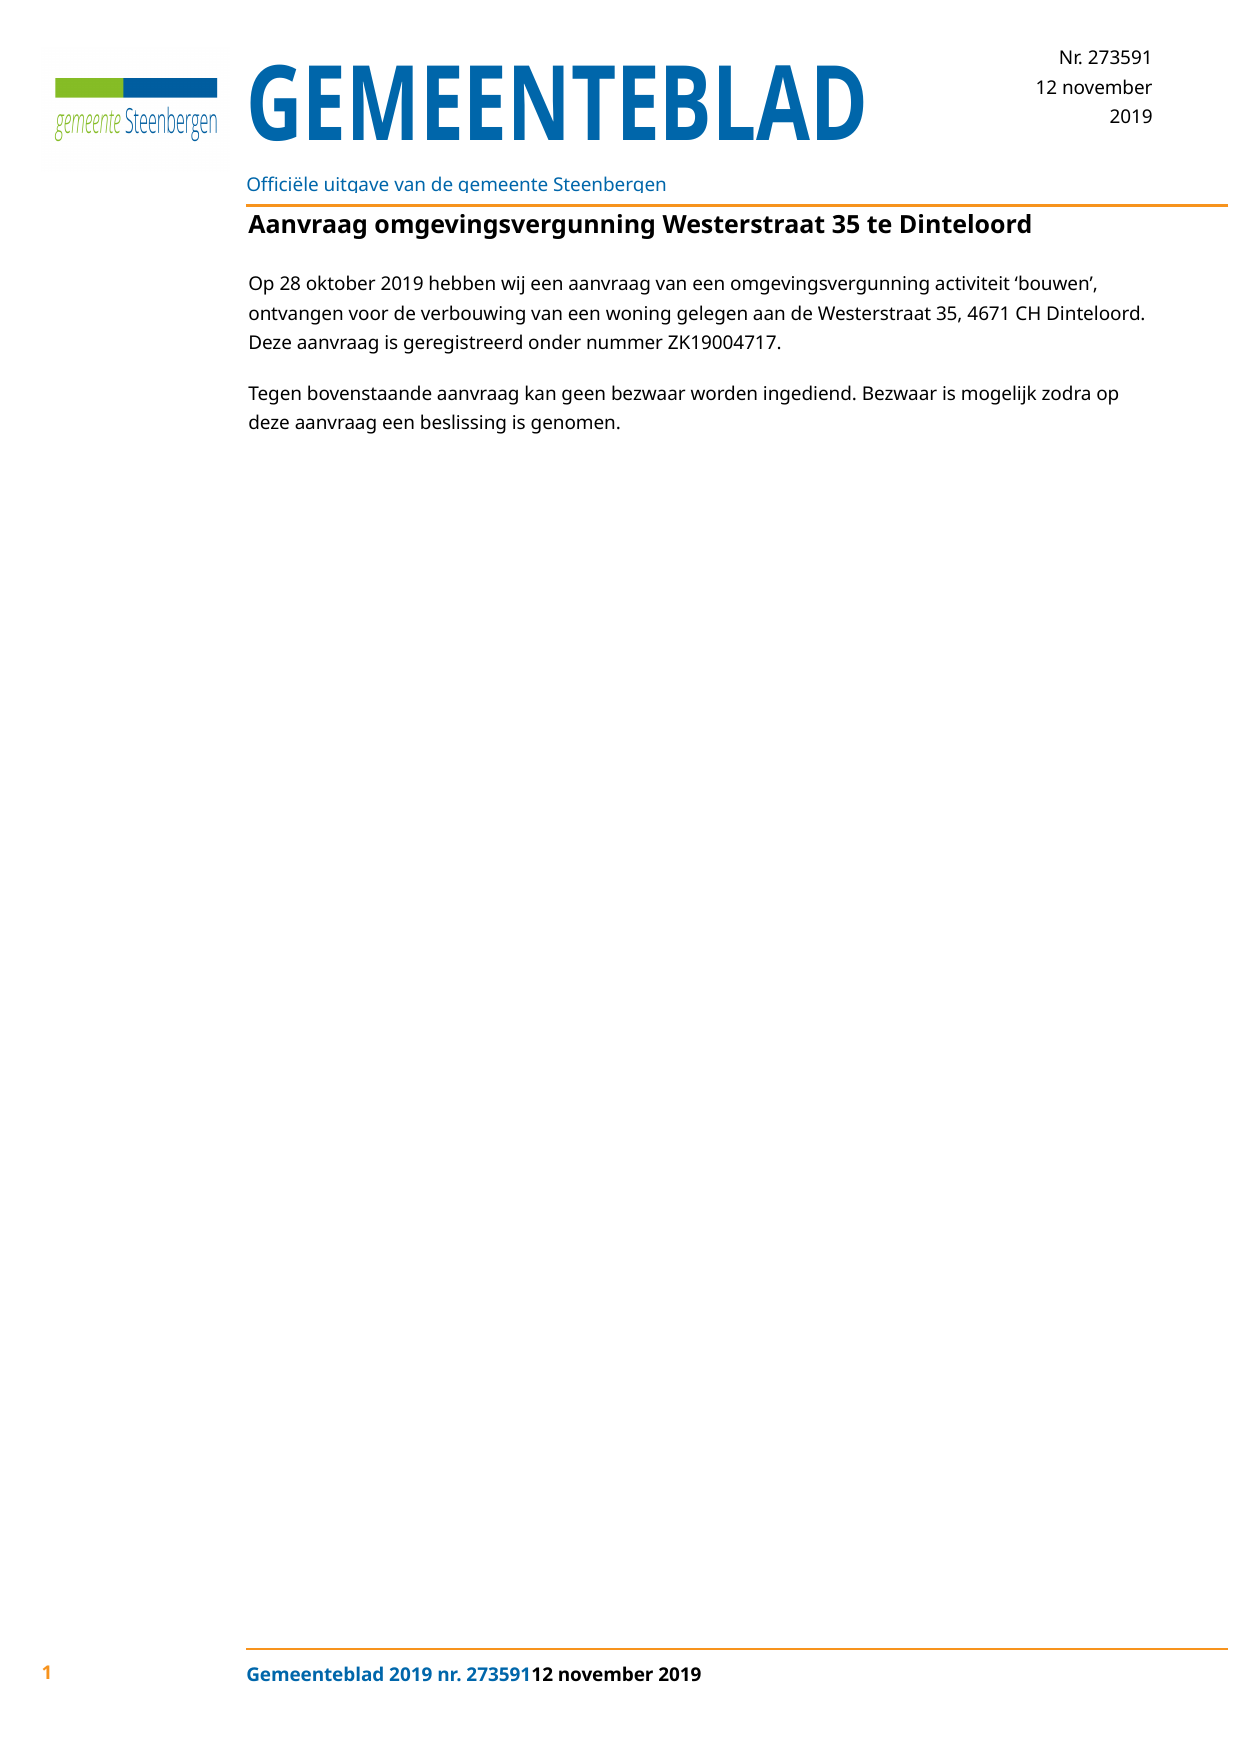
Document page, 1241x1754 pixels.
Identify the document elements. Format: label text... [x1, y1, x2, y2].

text Op 28 oktober 2019 hebben wij een aanvraag van een omgevingsvergunning activiteit ‘bouwen’, ontvangen voor de verbouwing van een woning gelegen aan de Westerstraat 35, 4671 CH Dinteloord. Deze aanvraag is geregistreerd onder nummer ZK19004717. [248, 270, 1152, 355]
text Tegen bovenstaande aanvraag kan geen bezwaar worden ingediend. Bezwaar is mogelijk zodra op deze aanvraag een beslissing is genomen. [248, 380, 1152, 435]
picture [41, 47, 231, 172]
text Aanvraag omgevingsvergunning Westerstraat 35 te Dinteloord [248, 207, 1152, 241]
